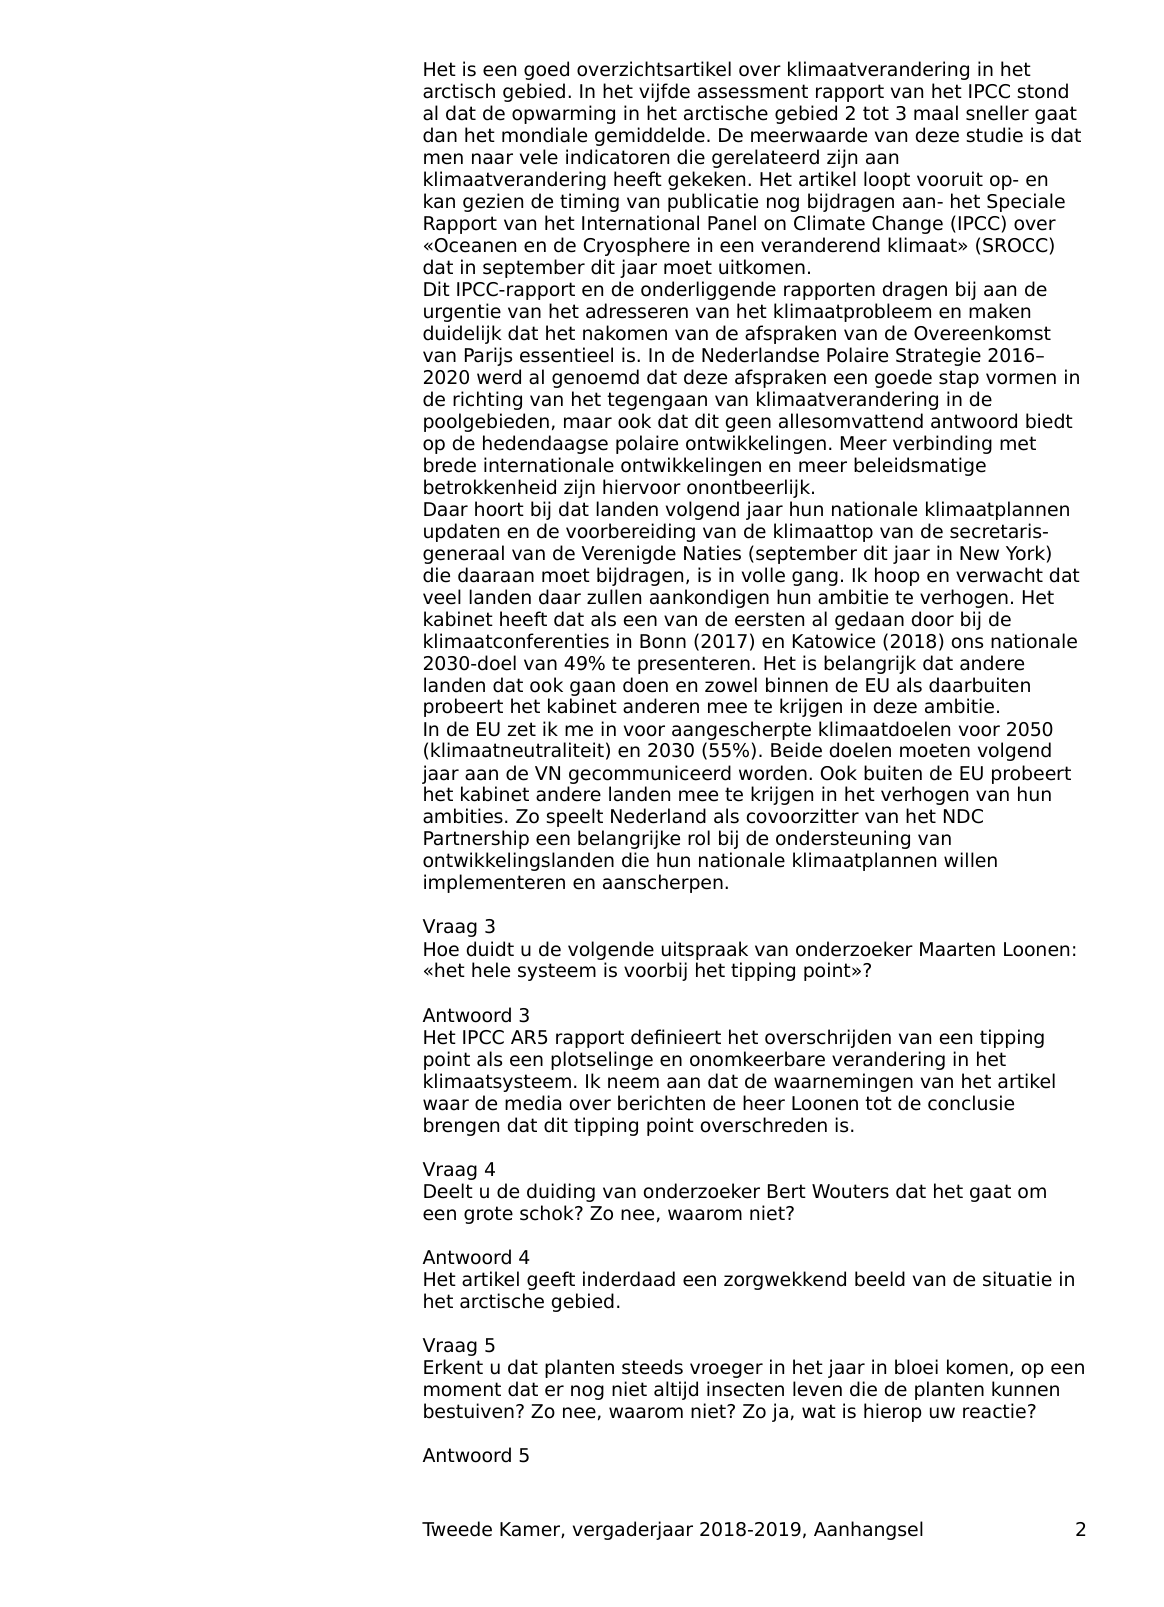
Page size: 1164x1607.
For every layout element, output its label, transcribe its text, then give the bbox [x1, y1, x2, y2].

text Hoe duidt u de volgende uitspraak van onderzoeker Maarten Loonen: «het hele systeem is voorbij het tipping point»? [422, 938, 1087, 982]
text Antwoord 3 [422, 1004, 1087, 1027]
text Vraag 3 [422, 916, 1087, 938]
text Antwoord 4 [422, 1247, 1087, 1269]
text Het artikel geeft inderdaad een zorgwekkend beeld van de situatie in het arctische gebied. [422, 1269, 1087, 1313]
text Vraag 4 [422, 1159, 1087, 1181]
text Erkent u dat planten steeds vroeger in het jaar in bloei komen, op een moment dat er nog niet altijd insecten leven die de planten kunnen bestuiven? Zo nee, waarom niet? Zo ja, wat is hierop uw reactie? [422, 1357, 1087, 1423]
text Het IPCC AR5 rapport definieert het overschrijden van een tipping point als een plotselinge en onomkeerbare verandering in het klimaatsysteem. Ik neem aan dat de waarnemingen van het artikel waar de media over berichten de heer Loonen tot de conclusie brengen dat dit tipping point overschreden is. [422, 1027, 1087, 1136]
text Dit IPCC-rapport en de onderliggende rapporten dragen bij aan de urgentie van het adresseren van het klimaatprobleem en maken duidelijk dat het nakomen van de afspraken van de Overeenkomst van Parijs essentieel is. In de Nederlandse Polaire Strategie 2016–2020 werd al genoemd dat deze afspraken een goede stap vormen in de richting van het tegengaan van klimaatverandering in de poolgebieden, maar ook dat dit geen allesomvattend antwoord biedt op de hedendaagse polaire ontwikkelingen. Meer verbinding met brede internationale ontwikkelingen en meer beleidsmatige betrokkenheid zijn hiervoor onontbeerlijk. [422, 279, 1087, 499]
text Het is een goed overzichtsartikel over klimaatverandering in het arctisch gebied. In het vijfde assessment rapport van het IPCC stond al dat de opwarming in het arctische gebied 2 tot 3 maal sneller gaat dan het mondiale gemiddelde. De meerwaarde van deze studie is dat men naar vele indicatoren die gerelateerd zijn aan klimaatverandering heeft gekeken. Het artikel loopt vooruit op- en kan gezien de timing van publicatie nog bijdragen aan- het Speciale Rapport van het International Panel on Climate Change (IPCC) over «Oceanen en de Cryosphere in een veranderend klimaat» (SROCC) dat in september dit jaar moet uitkomen. [422, 59, 1087, 279]
text Vraag 5 [422, 1335, 1087, 1357]
text Daar hoort bij dat landen volgend jaar hun nationale klimaatplannen updaten en de voorbereiding van de klimaattop van de secretaris-generaal van de Verenigde Naties (september dit jaar in New York) die daaraan moet bijdragen, is in volle gang. Ik hoop en verwacht dat veel landen daar zullen aankondigen hun ambitie te verhogen. Het kabinet heeft dat als een van de eersten al gedaan door bij de klimaatconferenties in Bonn (2017) en Katowice (2018) ons nationale 2030-doel van 49% te presenteren. Het is belangrijk dat andere landen dat ook gaan doen en zowel binnen de EU als daarbuiten probeert het kabinet anderen mee te krijgen in deze ambitie. [422, 499, 1087, 718]
text Deelt u de duiding van onderzoeker Bert Wouters dat het gaat om een grote schok? Zo nee, waarom niet? [422, 1181, 1087, 1224]
text In de EU zet ik me in voor aangescherpte klimaatdoelen voor 2050 (klimaatneutraliteit) en 2030 (55%). Beide doelen moeten volgend jaar aan de VN gecommuniceerd worden. Ook buiten de EU probeert het kabinet andere landen mee te krijgen in het verhogen van hun ambities. Zo speelt Nederland als covoorzitter van het NDC Partnership een belangrijke rol bij de ondersteuning van ontwikkelingslanden die hun nationale klimaatplannen willen implementeren en aanscherpen. [422, 718, 1087, 894]
text Antwoord 5 [422, 1445, 1087, 1467]
